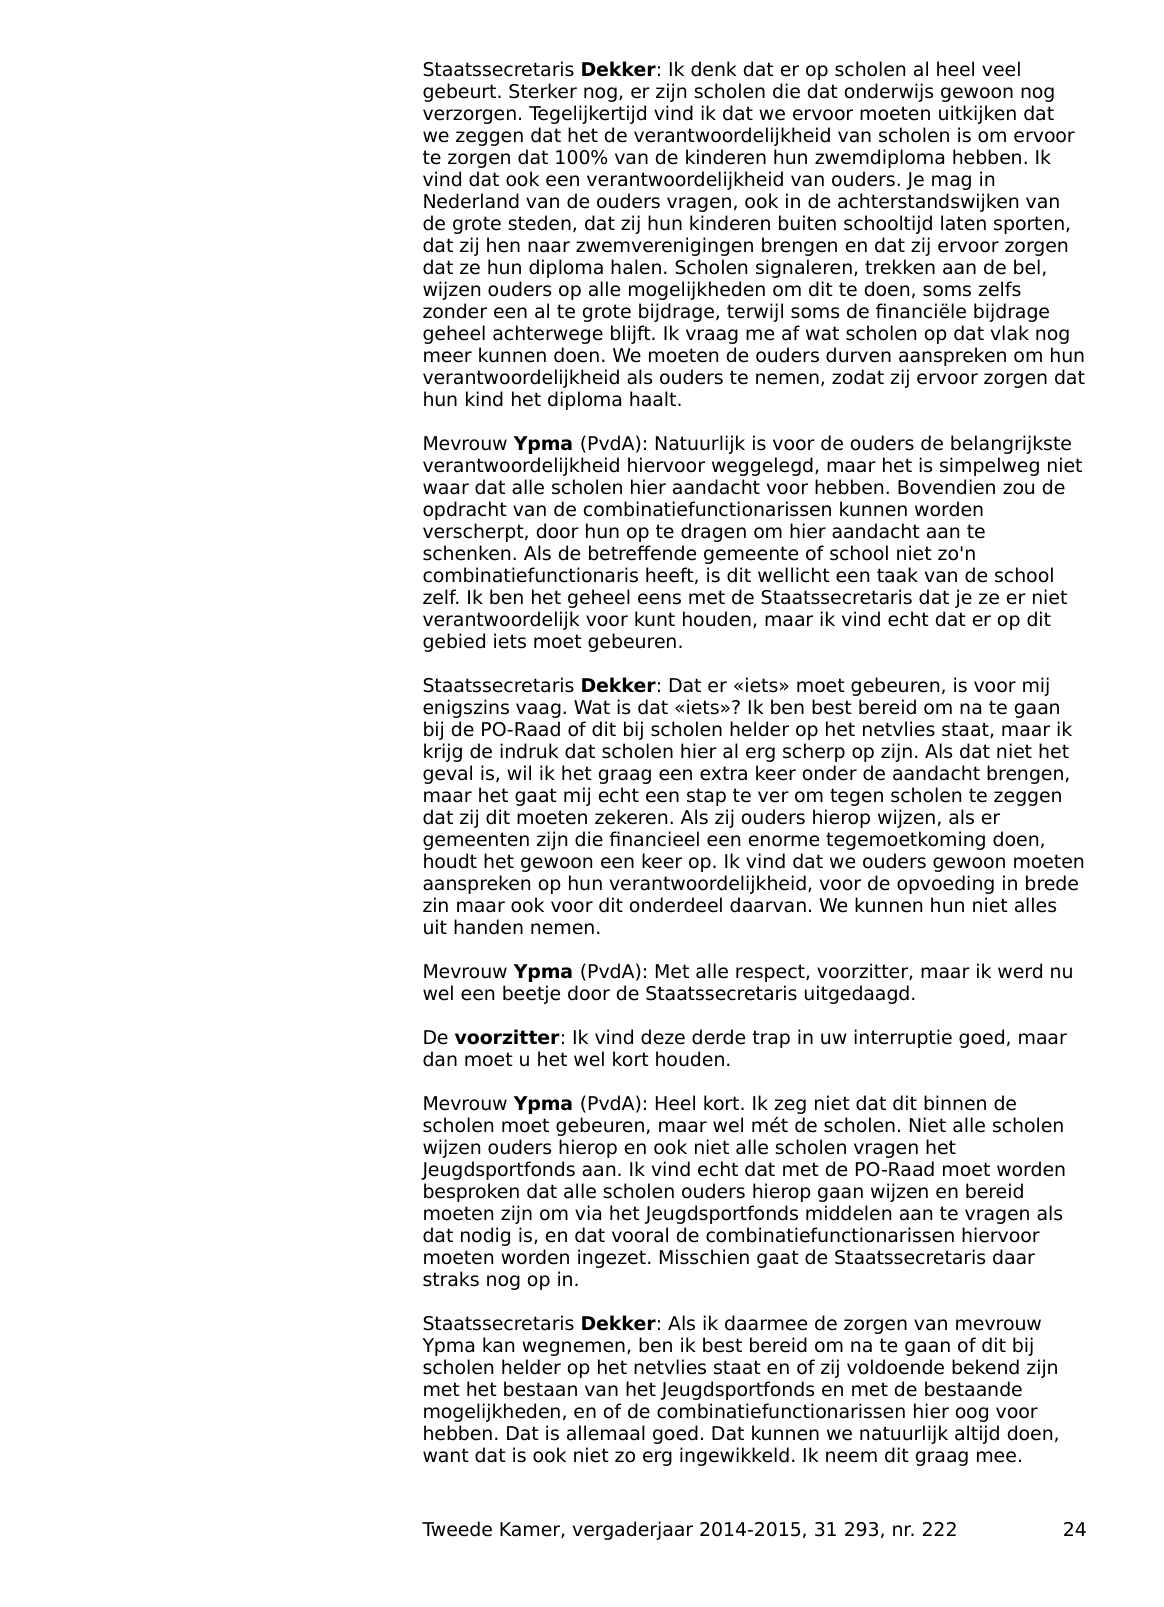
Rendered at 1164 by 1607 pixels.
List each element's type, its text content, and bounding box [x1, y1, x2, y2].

text Mevrouw Ypma (PvdA): Natuurlijk is voor de ouders de belangrijkste verantwoordelijkheid hiervoor weggelegd, maar het is simpelweg niet waar dat alle scholen hier aandacht voor hebben. Bovendien zou de opdracht van de combinatiefunctionarissen kunnen worden verscherpt, door hun op te dragen om hier aandacht aan te schenken. Als de betreffende gemeente of school niet zo'n combinatiefunctionaris heeft, is dit wellicht een taak van de school zelf. Ik ben het geheel eens met de Staatssecretaris dat je ze er niet verantwoordelijk voor kunt houden, maar ik vind echt dat er op dit gebied iets moet gebeuren. [422, 433, 1087, 653]
text Staatssecretaris Dekker: Als ik daarmee de zorgen van mevrouw Ypma kan wegnemen, ben ik best bereid om na te gaan of dit bij scholen helder op het netvlies staat en of zij voldoende bekend zijn met het bestaan van het Jeugdsportfonds en met de bestaande mogelijkheden, en of de combinatiefunctionarissen hier oog voor hebben. Dat is allemaal goed. Dat kunnen we natuurlijk altijd doen, want dat is ook niet zo erg ingewikkeld. Ik neem dit graag mee. [422, 1313, 1087, 1467]
text Staatssecretaris Dekker: Dat er «iets» moet gebeuren, is voor mij enigszins vaag. Wat is dat «iets»? Ik ben best bereid om na te gaan bij de PO-Raad of dit bij scholen helder op het netvlies staat, maar ik krijg de indruk dat scholen hier al erg scherp op zijn. Als dat niet het geval is, wil ik het graag een extra keer onder de aandacht brengen, maar het gaat mij echt een stap te ver om tegen scholen te zeggen dat zij dit moeten zekeren. Als zij ouders hierop wijzen, als er gemeenten zijn die financieel een enorme tegemoetkoming doen, houdt het gewoon een keer op. Ik vind dat we ouders gewoon moeten aanspreken op hun verantwoordelijkheid, voor de opvoeding in brede zin maar ook voor dit onderdeel daarvan. We kunnen hun niet alles uit handen nemen. [422, 675, 1087, 939]
text Mevrouw Ypma (PvdA): Met alle respect, voorzitter, maar ik werd nu wel een beetje door de Staatssecretaris uitgedaagd. [422, 961, 1087, 1005]
text Staatssecretaris Dekker: Ik denk dat er op scholen al heel veel gebeurt. Sterker nog, er zijn scholen die dat onderwijs gewoon nog verzorgen. Tegelijkertijd vind ik dat we ervoor moeten uitkijken dat we zeggen dat het de verantwoordelijkheid van scholen is om ervoor te zorgen dat 100% van de kinderen hun zwemdiploma hebben. Ik vind dat ook een verantwoordelijkheid van ouders. Je mag in Nederland van de ouders vragen, ook in de achterstandswijken van de grote steden, dat zij hun kinderen buiten schooltijd laten sporten, dat zij hen naar zwemverenigingen brengen en dat zij ervoor zorgen dat ze hun diploma halen. Scholen signaleren, trekken aan de bel, wijzen ouders op alle mogelijkheden om dit te doen, soms zelfs zonder een al te grote bijdrage, terwijl soms de financiële bijdrage geheel achterwege blijft. Ik vraag me af wat scholen op dat vlak nog meer kunnen doen. We moeten de ouders durven aanspreken om hun verantwoordelijkheid als ouders te nemen, zodat zij ervoor zorgen dat hun kind het diploma haalt. [422, 59, 1087, 411]
text De voorzitter: Ik vind deze derde trap in uw interruptie goed, maar dan moet u het wel kort houden. [422, 1027, 1087, 1071]
text Mevrouw Ypma (PvdA): Heel kort. Ik zeg niet dat dit binnen de scholen moet gebeuren, maar wel mét de scholen. Niet alle scholen wijzen ouders hierop en ook niet alle scholen vragen het Jeugdsportfonds aan. Ik vind echt dat met de PO-Raad moet worden besproken dat alle scholen ouders hierop gaan wijzen en bereid moeten zijn om via het Jeugdsportfonds middelen aan te vragen als dat nodig is, en dat vooral de combinatiefunctionarissen hiervoor moeten worden ingezet. Misschien gaat de Staatssecretaris daar straks nog op in. [422, 1093, 1087, 1291]
